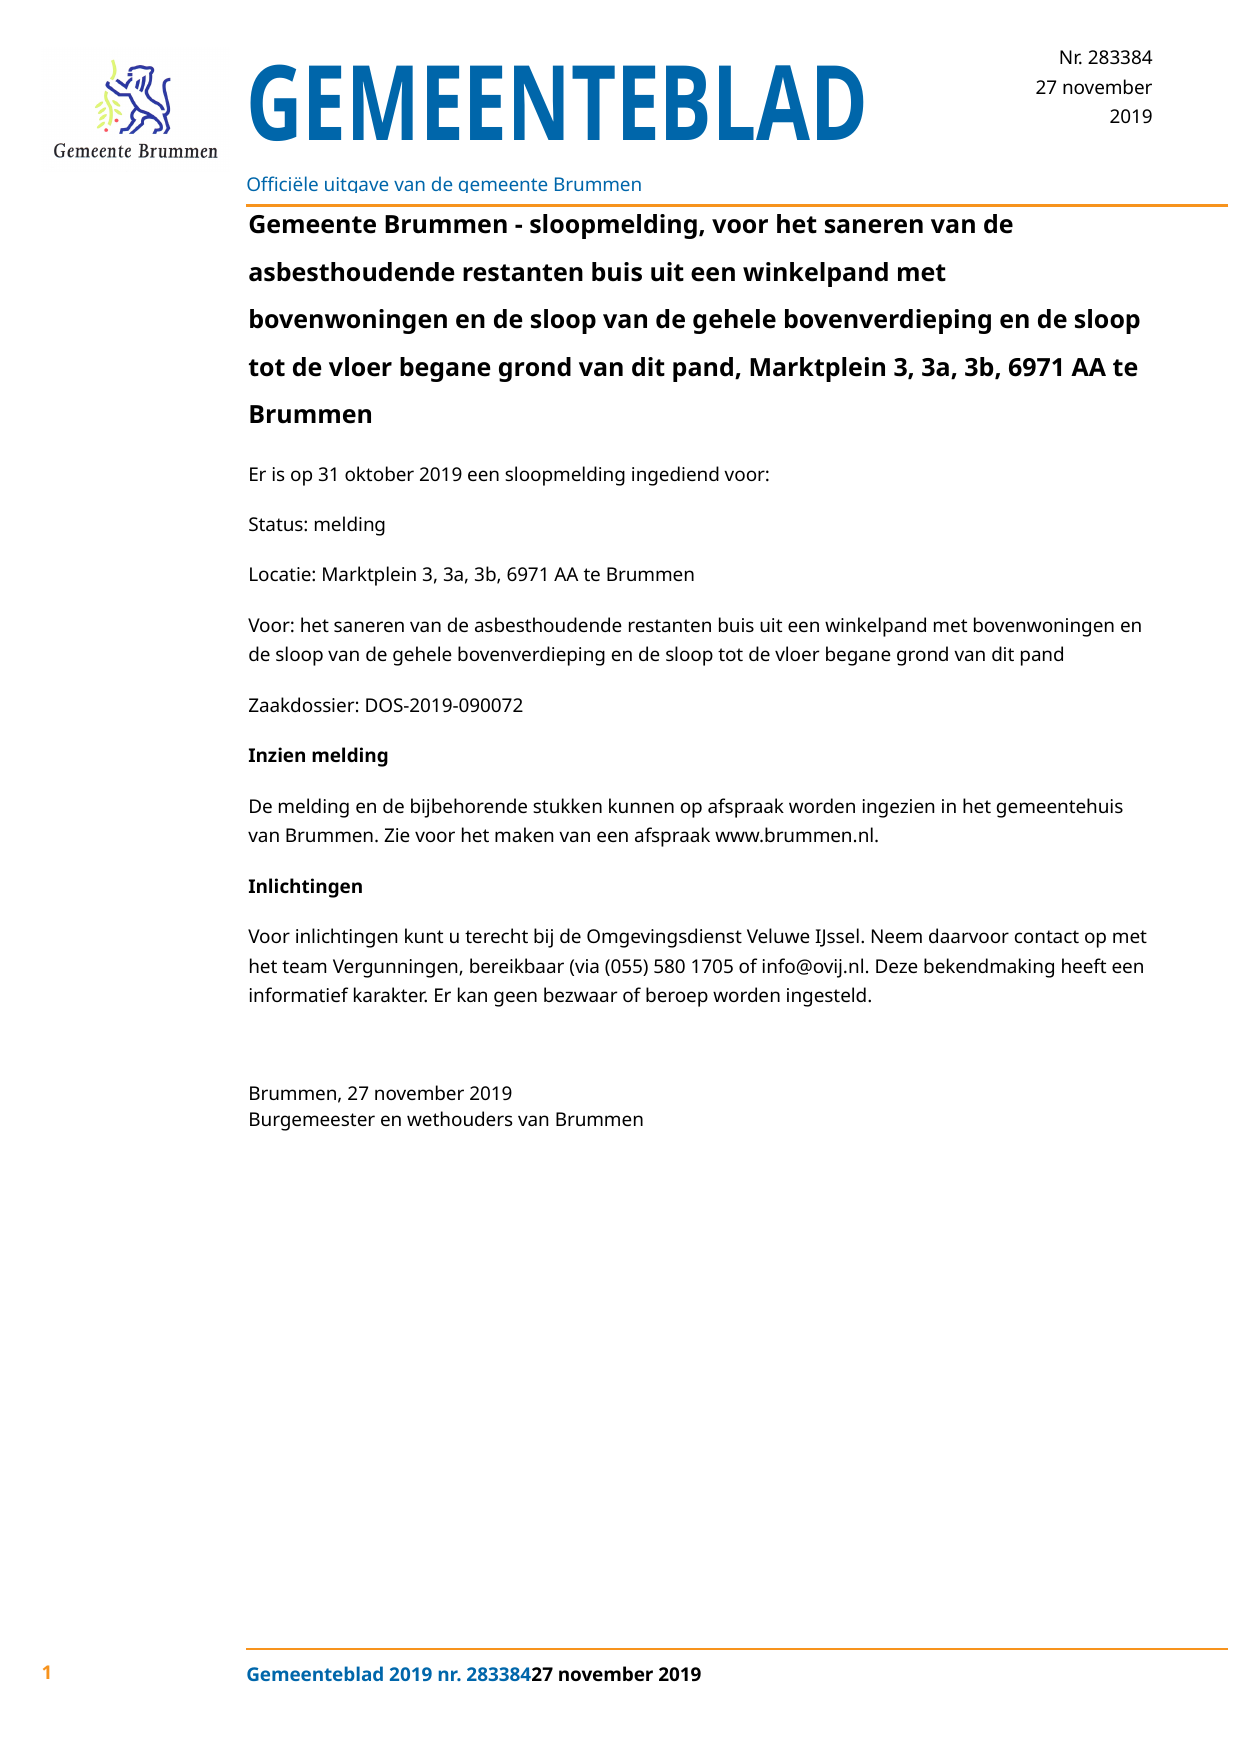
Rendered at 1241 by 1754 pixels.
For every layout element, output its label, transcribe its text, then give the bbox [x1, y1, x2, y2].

text Inlichtingen [248, 873, 1152, 898]
text Locatie: Marktplein 3, 3a, 3b, 6971 AA te Brummen [248, 562, 1152, 587]
text Status: melding [248, 511, 1152, 537]
text Burgemeester en wethouders van Brummen [248, 1106, 1152, 1132]
text Er is op 31 oktober 2019 een sloopmelding ingediend voor: [248, 461, 1152, 486]
text Voor inlichtingen kunt u terecht bij de Omgevingsdienst Veluwe IJssel. Neem daarvoor contact op met het team Vergunningen, bereikbaar (via (055) 580 1705 of info@ovij.nl. Deze bekendmaking heeft een informatief karakter. Er kan geen bezwaar of beroep worden ingesteld. [248, 923, 1152, 1008]
text De melding en de bijbehorende stukken kunnen op afspraak worden ingezien in het gemeentehuis van Brummen. Zie voor het maken van een afspraak www.brummen.nl. [248, 793, 1152, 848]
picture [41, 47, 231, 172]
text Gemeente Brummen - sloopmelding, voor het saneren van de asbesthoudende restanten buis uit een winkelpand met bovenwoningen en de sloop van de gehele bovenverdieping en de sloop tot de vloer begane grond van dit pand, Marktplein 3, 3a, 3b, 6971 AA te Brummen [248, 207, 1152, 431]
text Brummen, 27 november 2019 [248, 1081, 1152, 1106]
text Zaakdossier: DOS-2019-090072 [248, 692, 1152, 718]
text Voor: het saneren van de asbesthoudende restanten buis uit een winkelpand met bovenwoningen en de sloop van de gehele bovenverdieping en de sloop tot de vloer begane grond van dit pand [248, 612, 1152, 667]
text Inzien melding [248, 742, 1152, 768]
